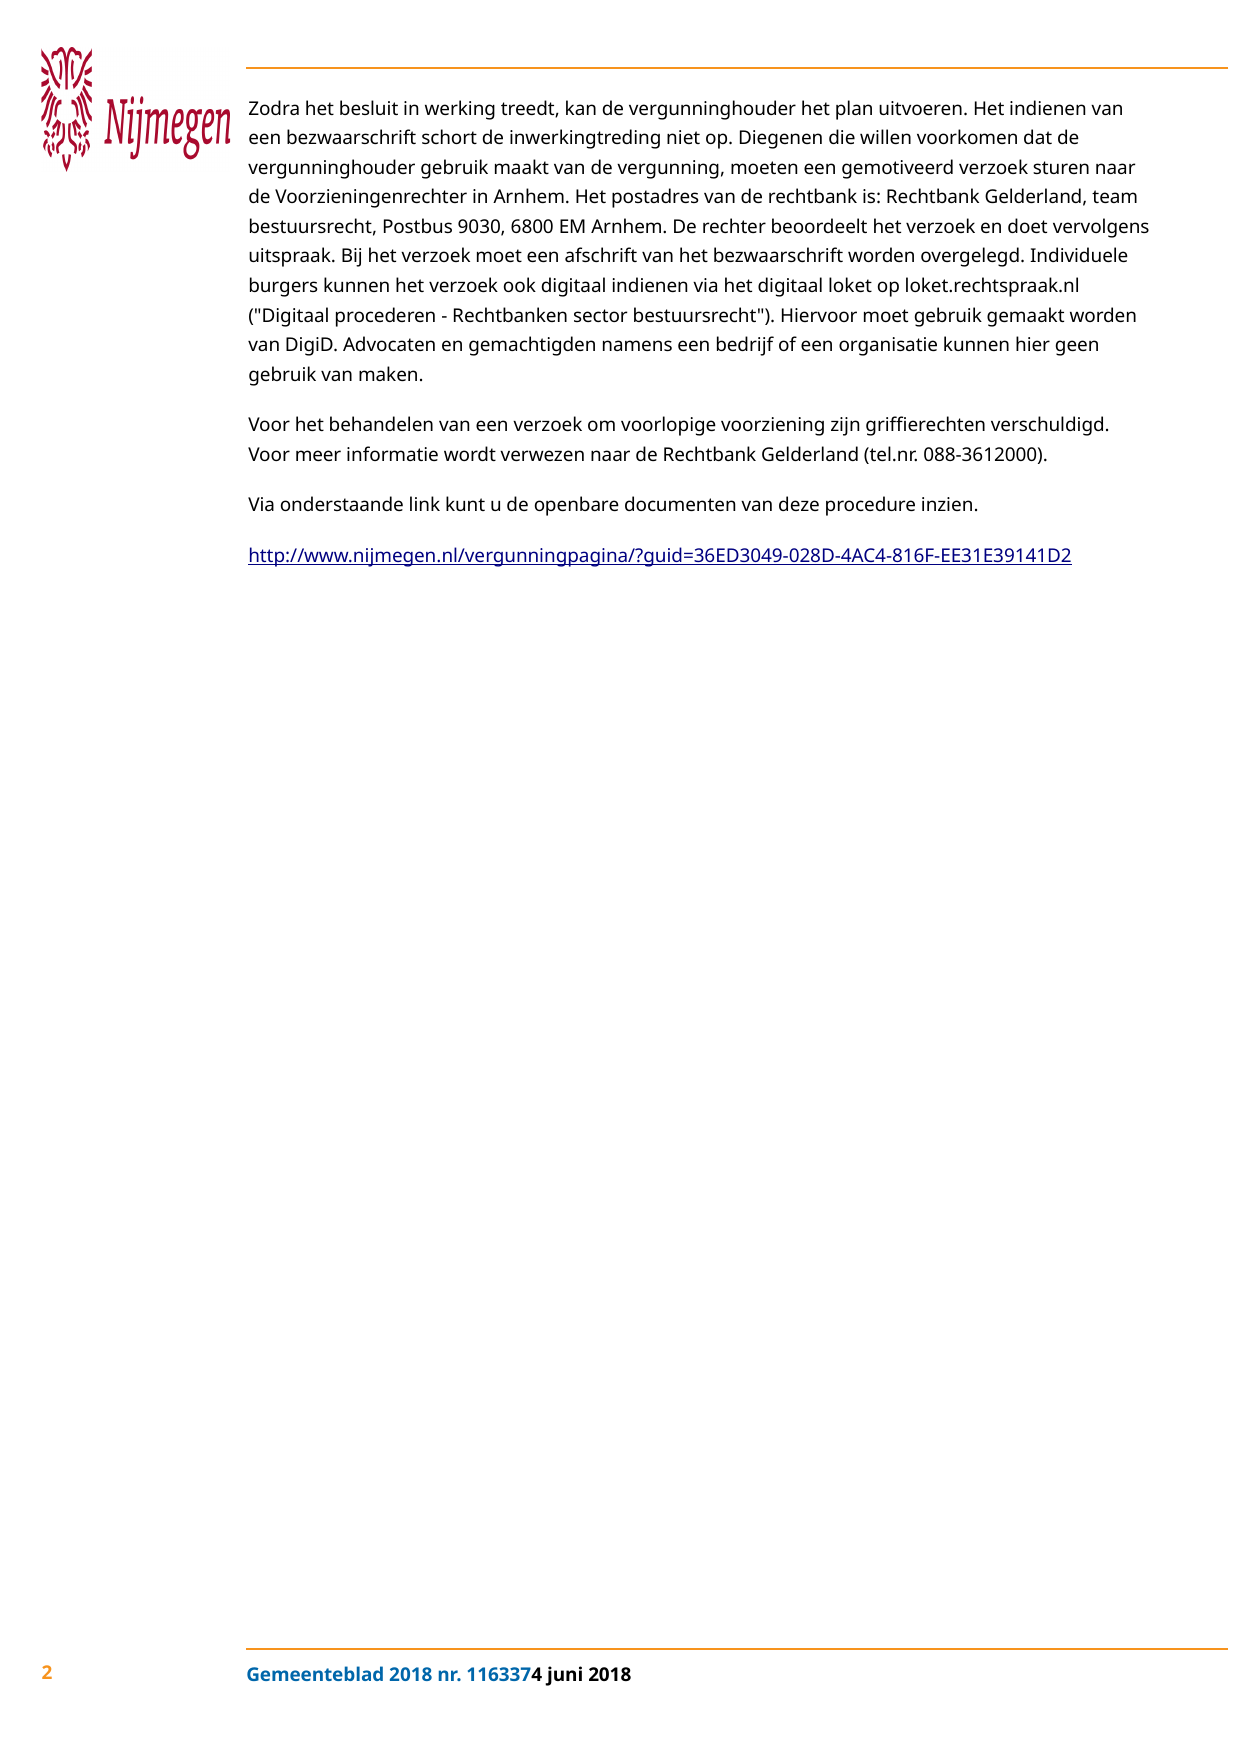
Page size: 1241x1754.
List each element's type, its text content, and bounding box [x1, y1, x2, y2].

text Via onderstaande link kunt u de openbare documenten van deze procedure inzien. [248, 491, 1152, 517]
picture [41, 47, 231, 172]
text Voor het behandelen van een verzoek om voorlopige voorziening zijn griffierechten verschuldigd. Voor meer informatie wordt verwezen naar de Rechtbank Gelderland (tel.nr. 088-3612000). [248, 411, 1152, 467]
text Zodra het besluit in werking treedt, kan de vergunninghouder het plan uitvoeren. Het indienen van een bezwaarschrift schort de inwerkingtreding niet op. Diegenen die willen voorkomen dat de vergunninghouder gebruik maakt van de vergunning, moeten een gemotiveerd verzoek sturen naar de Voorzieningenrechter in Arnhem. Het postadres van de rechtbank is: Rechtbank Gelderland, team bestuursrecht, Postbus 9030, 6800 EM Arnhem. De rechter beoordeelt het verzoek en doet vervolgens uitspraak. Bij het verzoek moet een afschrift van het bezwaarschrift worden overgelegd. Individuele burgers kunnen het verzoek ook digitaal indienen via het digitaal loket op loket.rechtspraak.nl ("Digitaal procederen - Rechtbanken sector bestuursrecht"). Hiervoor moet gebruik gemaakt worden van DigiD. Advocaten en gemachtigden namens een bedrijf of een organisatie kunnen hier geen gebruik van maken. [248, 95, 1152, 387]
text http://www.nijmegen.nl/vergunningpagina/?guid=36ED3049-028D-4AC4-816F-EE31E39141D2 [248, 542, 1152, 568]
